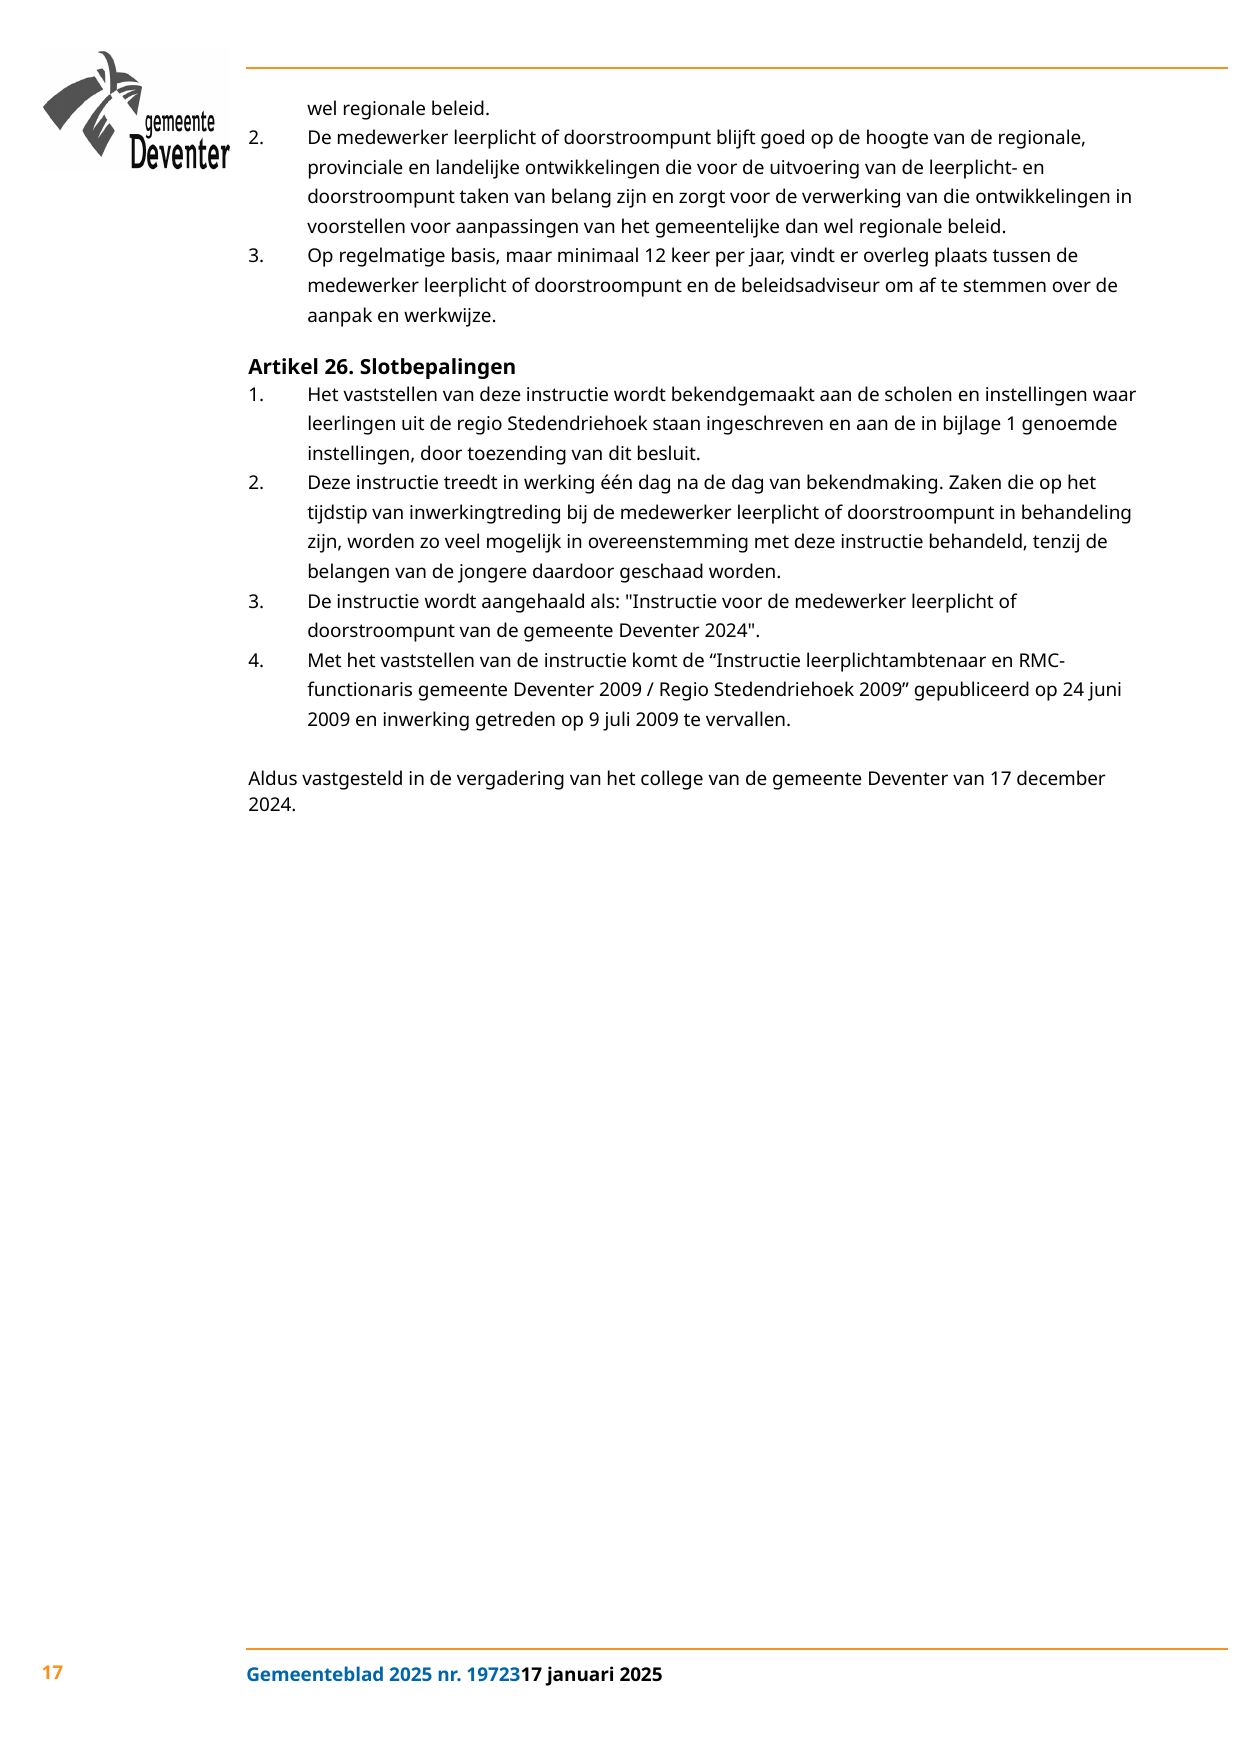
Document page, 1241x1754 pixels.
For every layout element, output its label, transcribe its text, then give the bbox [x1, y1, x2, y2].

list De medewerker leerplicht of doorstroompunt blijft goed op de hoogte van de regionale, provinciale en landelijke ontwikkelingen die voor de uitvoering van de leerplicht- en doorstroompunt taken van belang zijn en zorgt voor de verwerking van die ontwikkelingen in voorstellen voor aanpassingen van het gemeentelijke dan wel regionale beleid. [248, 124, 1152, 239]
list Het vaststellen van deze instructie wordt bekendgemaakt aan de scholen en instellingen waar leerlingen uit de regio Stedendriehoek staan ingeschreven en aan de in bijlage 1 genoemde instellingen, door toezending van dit besluit. [248, 381, 1152, 466]
picture [41, 47, 231, 172]
text Aldus vastgesteld in de vergadering van het college van de gemeente Deventer van 17 december 2024. [248, 765, 1152, 817]
list Op regelmatige basis, maar minimaal 12 keer per jaar, vindt er overleg plaats tussen de medewerker leerplicht of doorstroompunt en de beleidsadviseur om af te stemmen over de aanpak en werkwijze. [248, 243, 1152, 328]
list Deze instructie treedt in werking één dag na de dag van bekendmaking. Zaken die op het tijdstip van inwerkingtreding bij de medewerker leerplicht of doorstroompunt in behandeling zijn, worden zo veel mogelijk in overeenstemming met deze instructie behandeld, tenzij de belangen van de jongere daardoor geschaad worden. [248, 469, 1152, 584]
list De instructie wordt aangehaald als: "Instructie voor de medewerker leerplicht of doorstroompunt van de gemeente Deventer 2024". [248, 588, 1152, 643]
list Met het vaststellen van de instructie komt de “Instructie leerplichtambtenaar en RMC-functionaris gemeente Deventer 2009 / Regio Stedendriehoek 2009” gepubliceerd op 24 juni 2009 en inwerking getreden op 9 juli 2009 te vervallen. [248, 647, 1152, 732]
text Artikel 26. Slotbepalingen [248, 352, 1152, 381]
list wel regionale beleid. [248, 95, 1152, 121]
